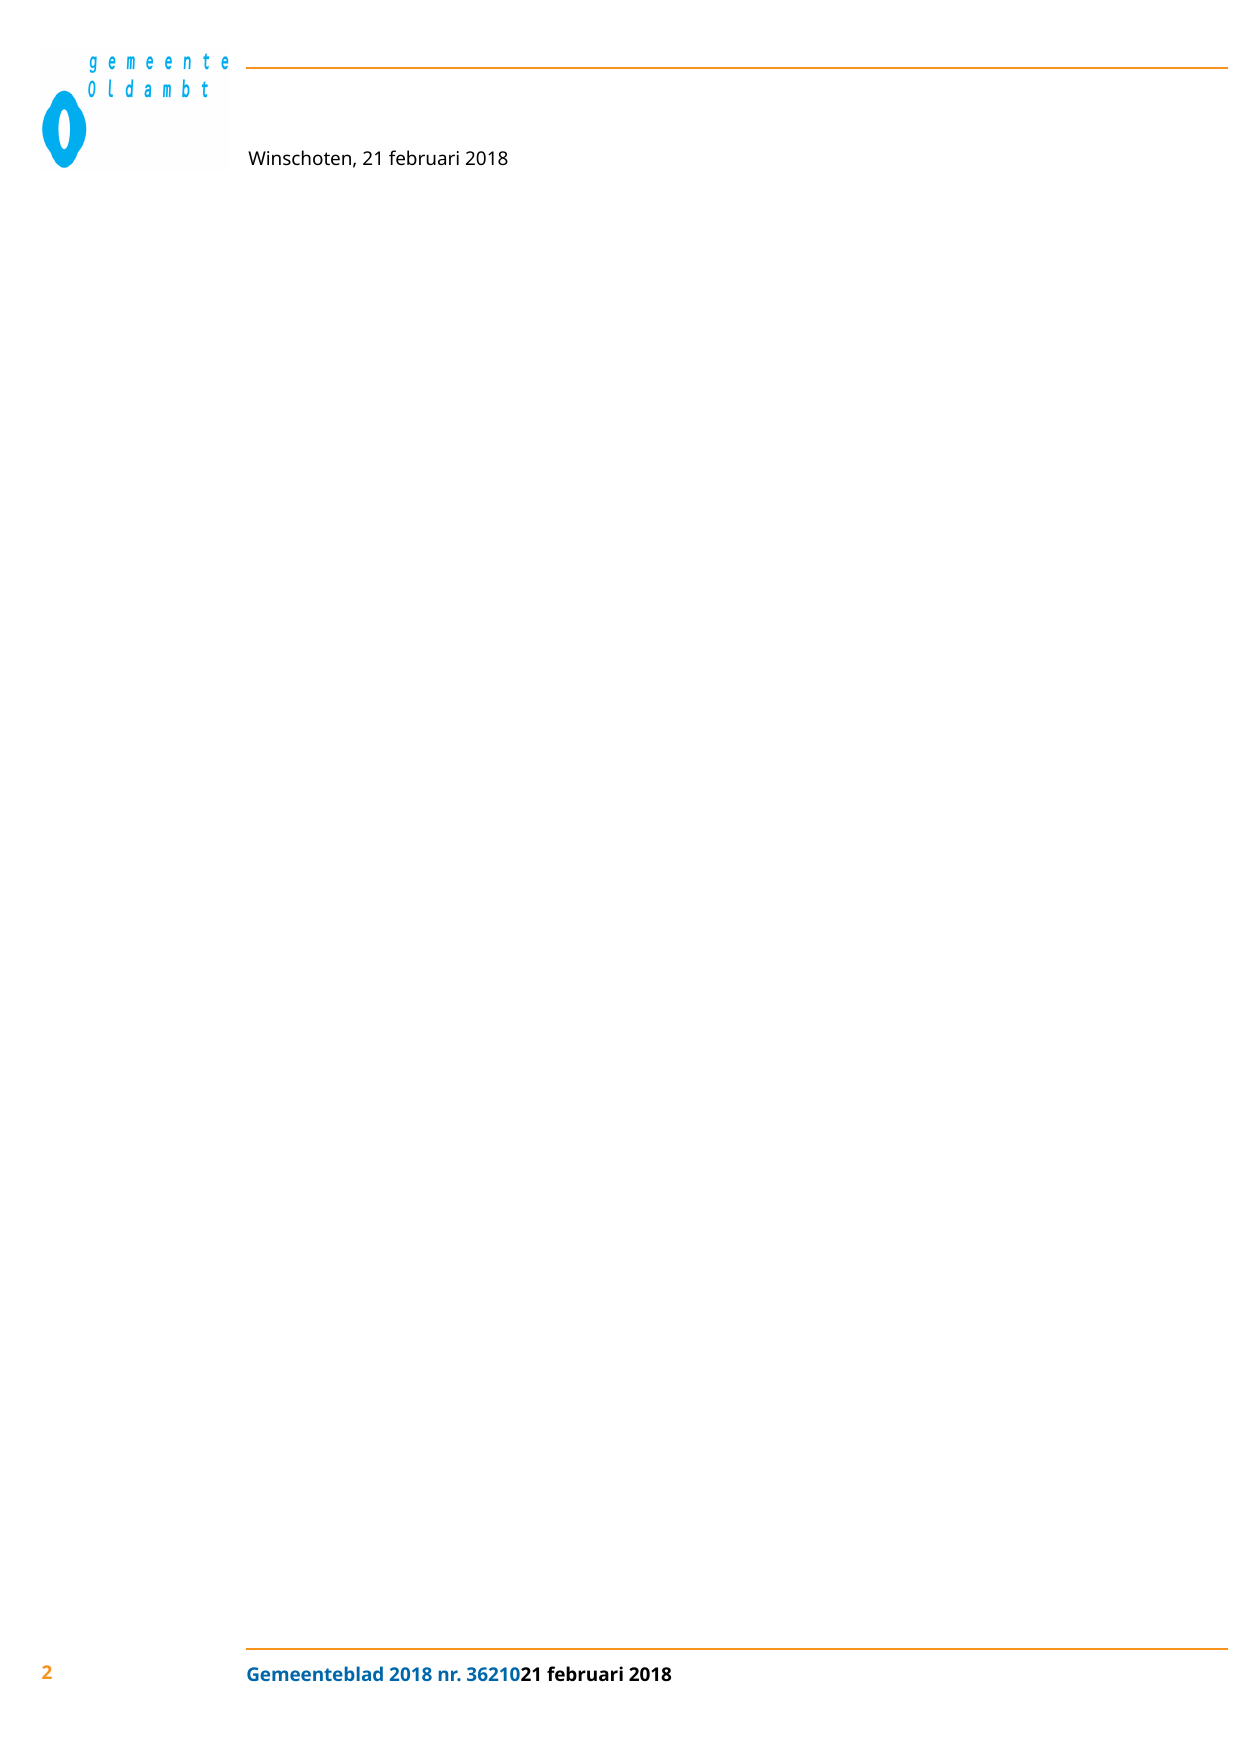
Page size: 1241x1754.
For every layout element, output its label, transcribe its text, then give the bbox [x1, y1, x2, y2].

text Winschoten, 21 februari 2018 [248, 145, 1152, 171]
picture [41, 47, 231, 172]
